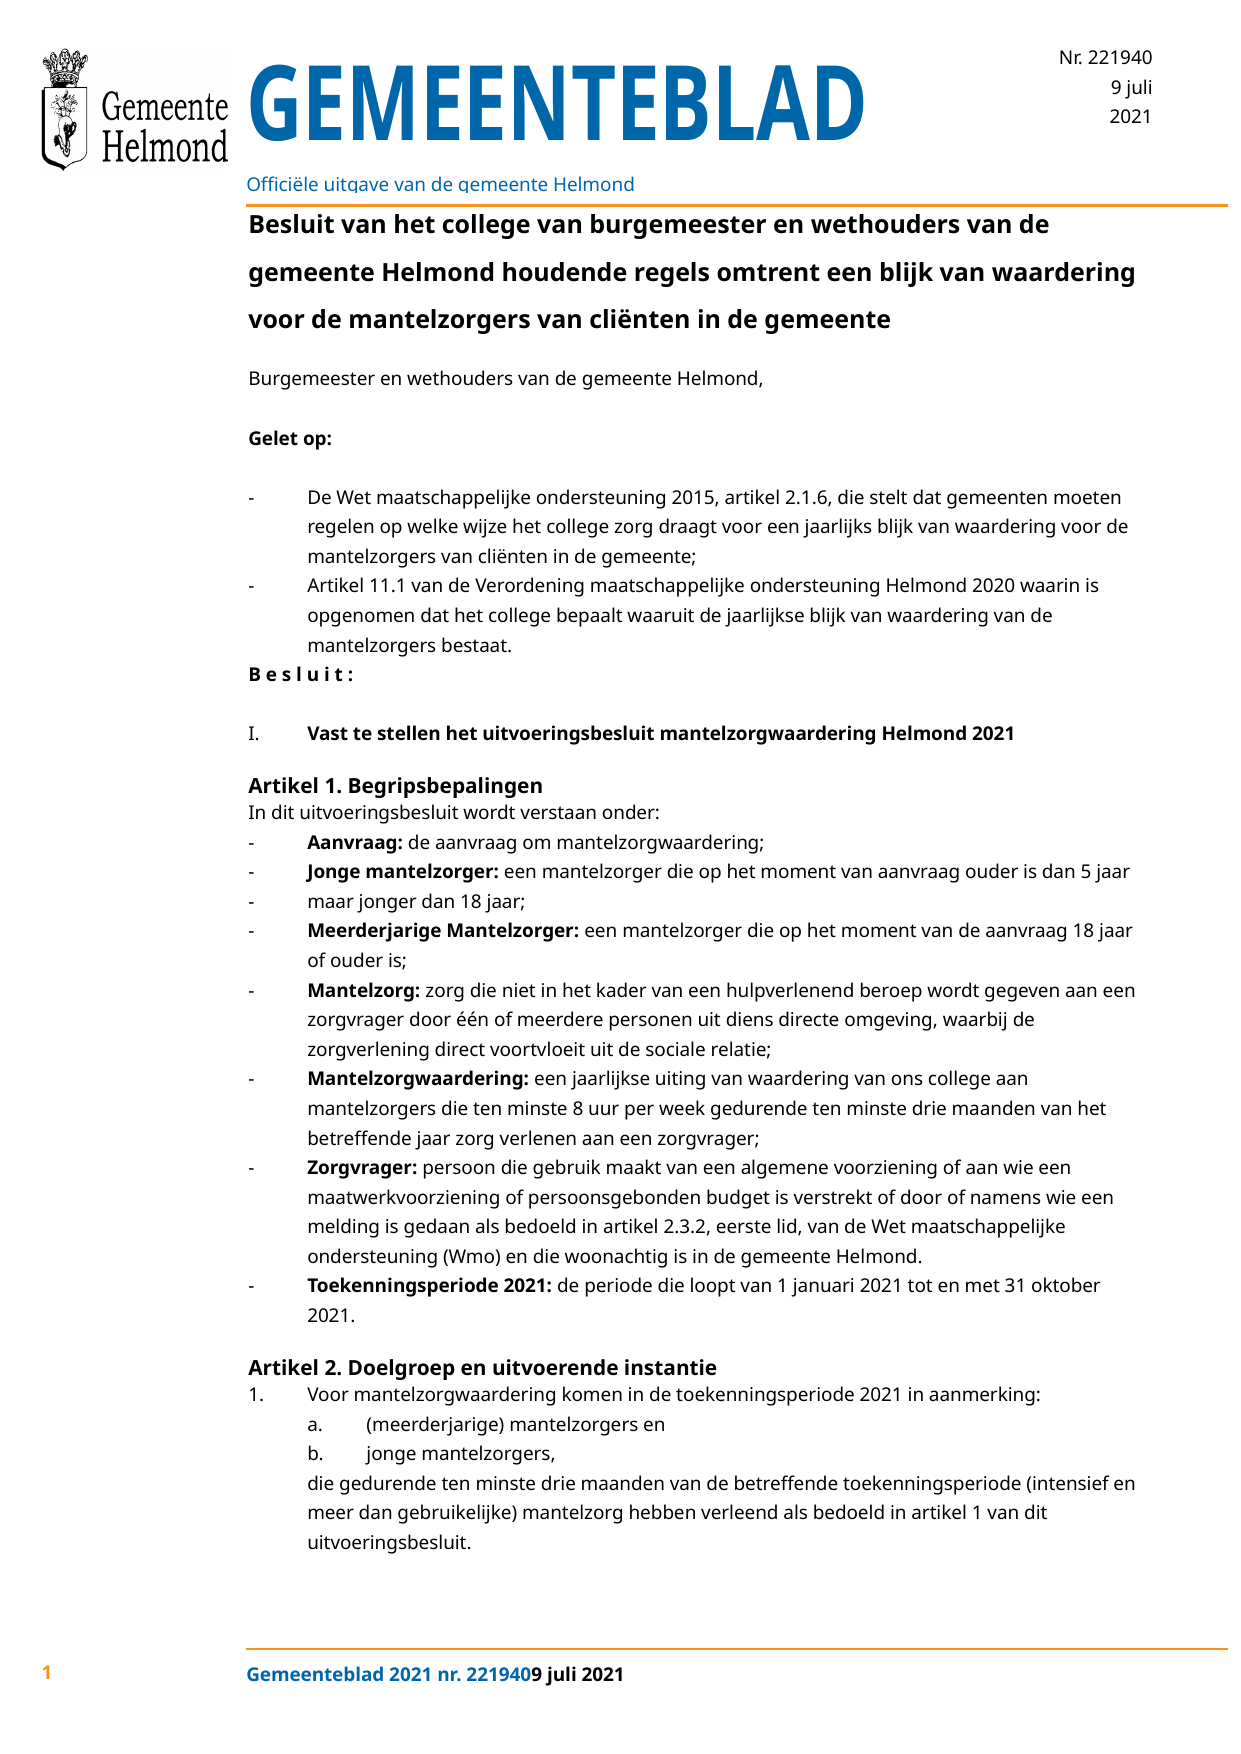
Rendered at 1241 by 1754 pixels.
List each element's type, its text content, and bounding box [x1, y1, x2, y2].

list die gedurende ten minste drie maanden van de betreffende toekenningsperiode (intensief en meer dan gebruikelijke) mantelzorg hebben verleend als bedoeld in artikel 1 van dit uitvoeringsbesluit. [248, 1470, 1152, 1555]
list Mantelzorg: zorg die niet in het kader van een hulpverlenend beroep wordt gegeven aan een zorgvrager door één of meerdere personen uit diens directe omgeving, waarbij de zorgverlening direct voortvloeit uit de sociale relatie; [248, 977, 1152, 1062]
text In dit uitvoeringsbesluit wordt verstaan onder: [248, 799, 1152, 825]
list Mantelzorgwaardering: een jaarlijkse uiting van waardering van ons college aan mantelzorgers die ten minste 8 uur per week gedurende ten minste drie maanden van het betreffende jaar zorg verlenen aan een zorgvrager; [248, 1066, 1152, 1151]
text B e s l u i t : [248, 661, 1152, 687]
picture [41, 47, 231, 172]
text Gelet op: [248, 425, 1152, 450]
text Artikel 2. Doelgroep en uitvoerende instantie [248, 1353, 1152, 1381]
list Jonge mantelzorger: een mantelzorger die op het moment van aanvraag ouder is dan 5 jaar [248, 858, 1152, 884]
text Artikel 1. Begripsbepalingen [248, 771, 1152, 799]
list Zorgvrager: persoon die gebruik maakt van een algemene voorziening of aan wie een maatwerkvoorziening of persoonsgebonden budget is verstrekt of door of namens wie een melding is gedaan als bedoeld in artikel 2.3.2, eerste lid, van de Wet maatschappelijke ondersteuning (Wmo) en die woonachtig is in de gemeente Helmond. [248, 1154, 1152, 1269]
text Burgemeester en wethouders van de gemeente Helmond, [248, 366, 1152, 391]
list Meerderjarige Mantelzorger: een mantelzorger die op het moment van de aanvraag 18 jaar of ouder is; [248, 918, 1152, 973]
text Besluit van het college van burgemeester en wethouders van de gemeente Helmond houdende regels omtrent een blijk van waardering voor de mantelzorgers van cliënten in de gemeente [248, 207, 1152, 336]
list De Wet maatschappelijke ondersteuning 2015, artikel 2.1.6, die stelt dat gemeenten moeten regelen op welke wijze het college zorg draagt voor een jaarlijks blijk van waardering voor de mantelzorgers van cliënten in de gemeente; [248, 484, 1152, 569]
list jonge mantelzorgers, [307, 1440, 1152, 1466]
list Aanvraag: de aanvraag om mantelzorgwaardering; [248, 829, 1152, 855]
list (meerderjarige) mantelzorgers en [307, 1411, 1152, 1436]
list Vast te stellen het uitvoeringsbesluit mantelzorgwaardering Helmond 2021 [248, 721, 1152, 746]
list Artikel 11.1 van de Verordening maatschappelijke ondersteuning Helmond 2020 waarin is opgenomen dat het college bepaalt waaruit de jaarlijkse blijk van waardering van de mantelzorgers bestaat. [248, 573, 1152, 657]
list Toekenningsperiode 2021: de periode die loopt van 1 januari 2021 tot en met 31 oktober 2021. [248, 1273, 1152, 1328]
list Voor mantelzorgwaardering komen in de toekenningsperiode 2021 in aanmerking: [248, 1381, 1152, 1407]
list maar jonger dan 18 jaar; [248, 888, 1152, 914]
